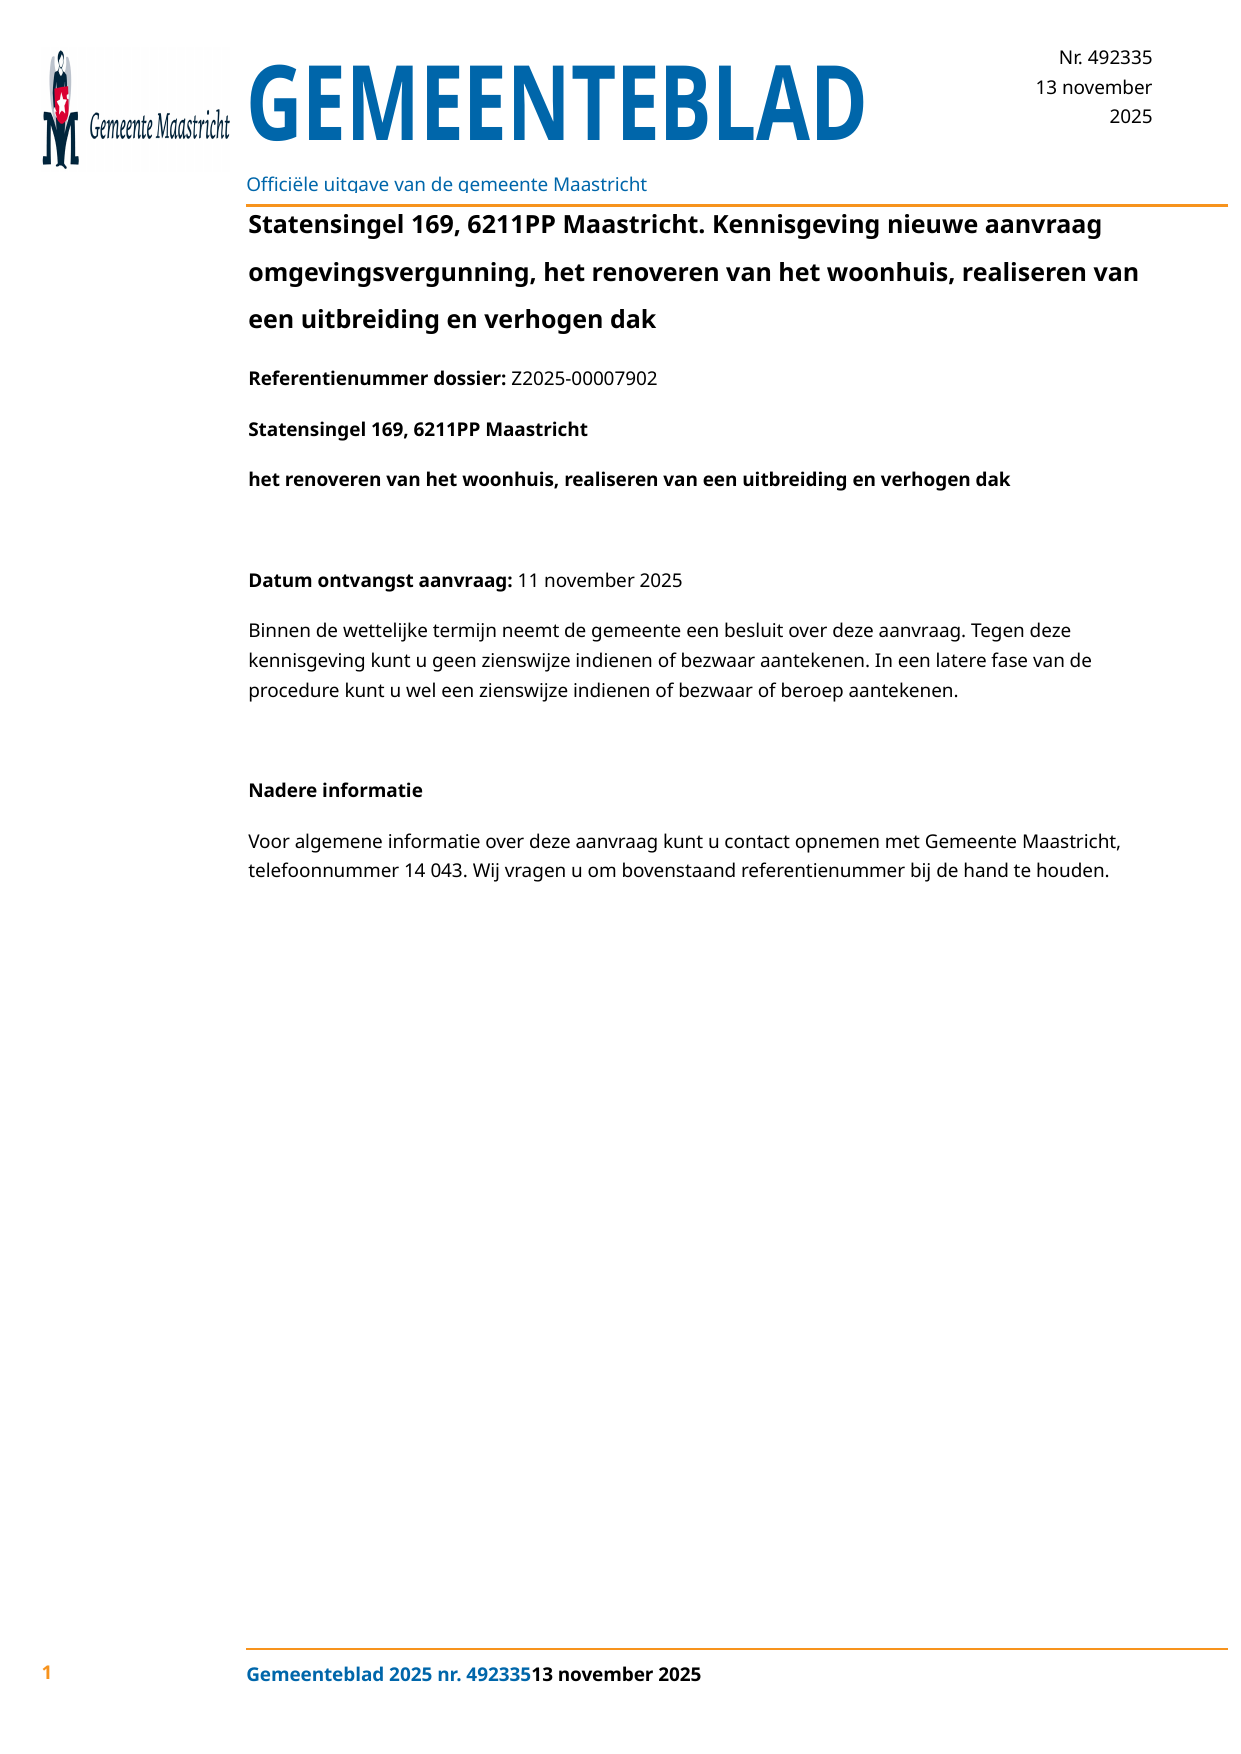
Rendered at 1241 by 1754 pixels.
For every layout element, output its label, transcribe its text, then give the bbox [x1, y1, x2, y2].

text Statensingel 169, 6211PP Maastricht [248, 416, 1152, 442]
picture [41, 47, 231, 172]
text het renoveren van het woonhuis, realiseren van een uitbreiding en verhogen dak [248, 466, 1152, 492]
text Statensingel 169, 6211PP Maastricht. Kennisgeving nieuwe aanvraag omgevingsvergunning, het renoveren van het woonhuis, realiseren van een uitbreiding en verhogen dak [248, 207, 1152, 336]
text Nadere informatie [248, 778, 1152, 803]
text Datum ontvangst aanvraag: 11 november 2025 [248, 567, 1152, 593]
text Referentienummer dossier: Z2025-00007902 [248, 366, 1152, 391]
text Voor algemene informatie over deze aanvraag kunt u contact opnemen met Gemeente Maastricht, telefoonnummer 14 043. Wij vragen u om bovenstaand referentienummer bij de hand te houden. [248, 828, 1152, 883]
text Binnen de wettelijke termijn neemt de gemeente een besluit over deze aanvraag. Tegen deze kennisgeving kunt u geen zienswijze indienen of bezwaar aantekenen. In een latere fase van de procedure kunt u wel een zienswijze indienen of bezwaar of beroep aantekenen. [248, 618, 1152, 702]
